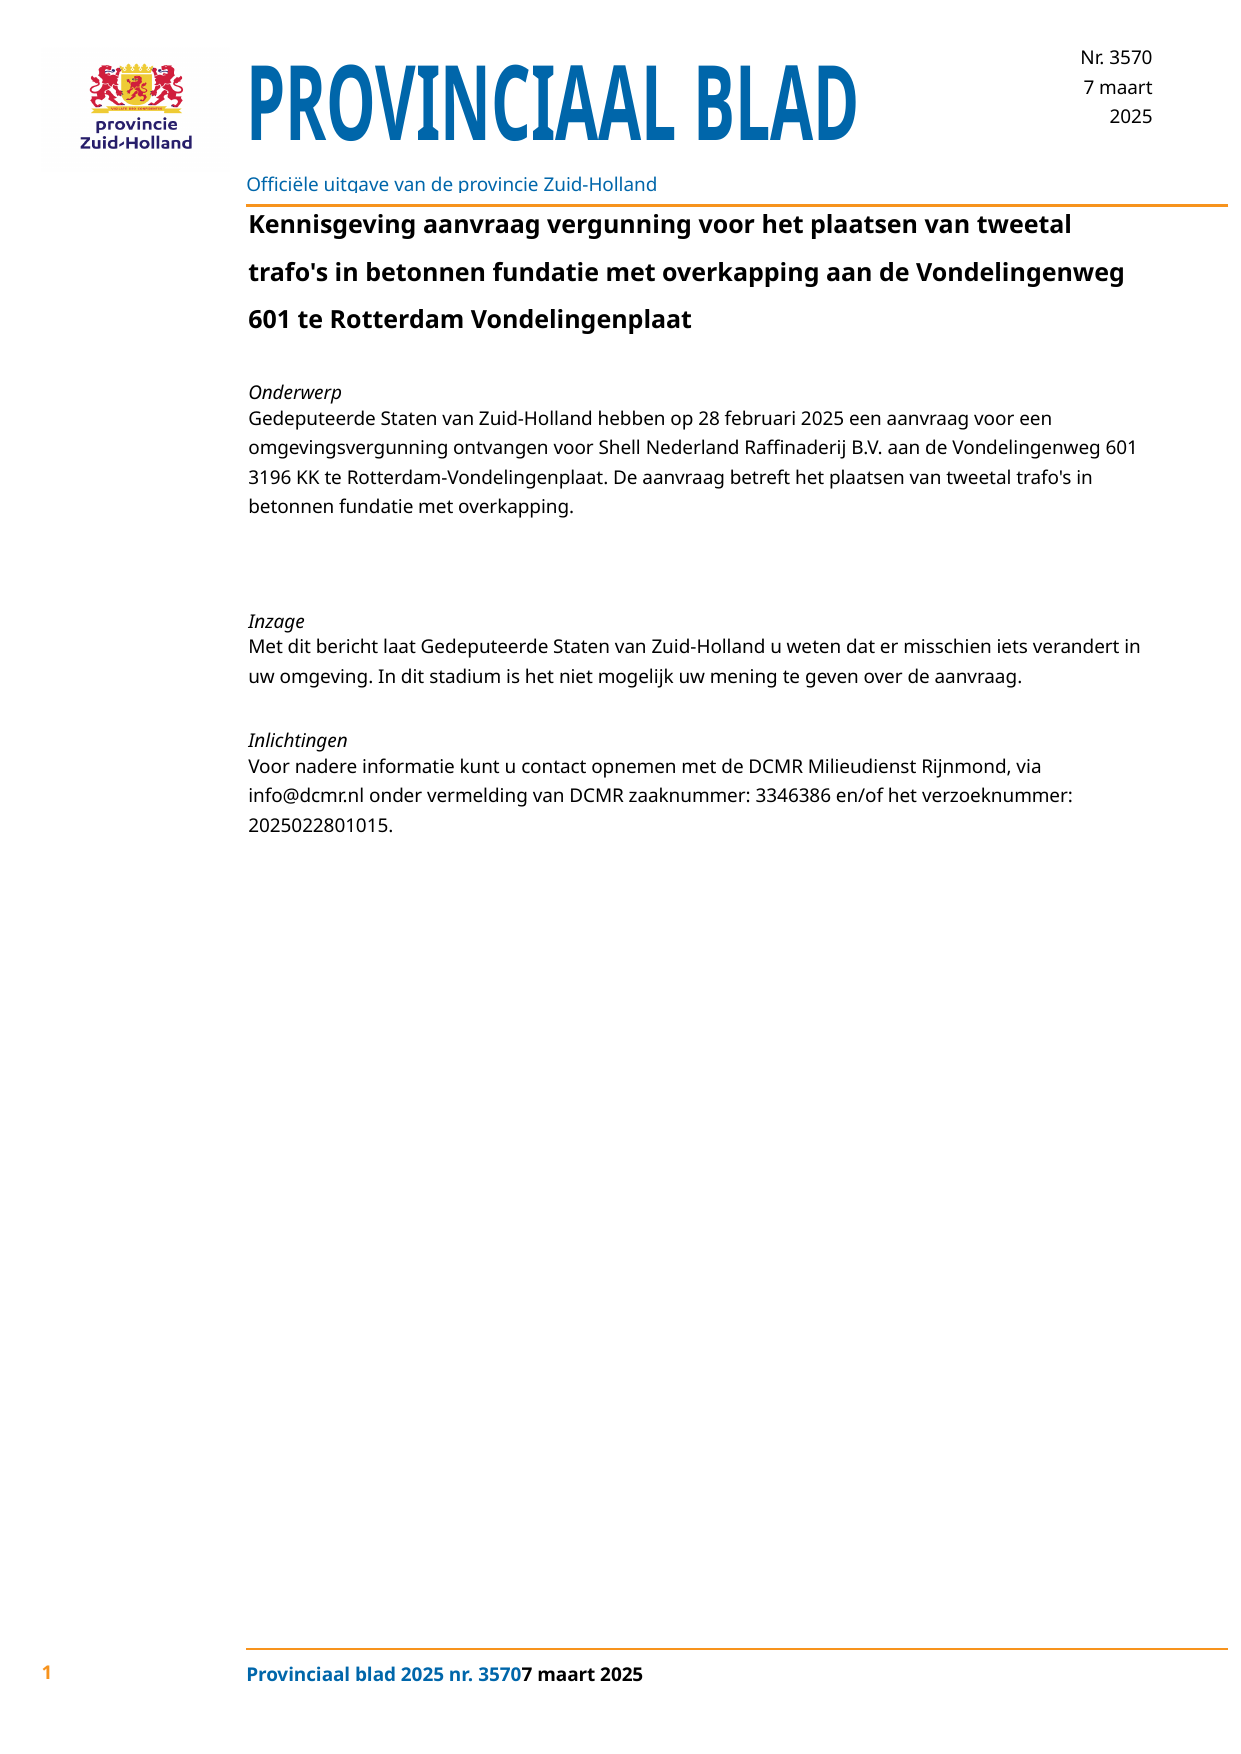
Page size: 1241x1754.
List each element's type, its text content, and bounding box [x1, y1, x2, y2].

text Gedeputeerde Staten van Zuid-Holland hebben op 28 februari 2025 een aanvraag voor een omgevingsvergunning ontvangen voor Shell Nederland Raffinaderij B.V. aan de Vondelingenweg 601 3196 KK te Rotterdam-Vondelingenplaat. De aanvraag betreft het plaatsen van tweetal trafo's in betonnen fundatie met overkapping. [248, 405, 1152, 519]
text Onderwerp [248, 379, 1152, 405]
text Inzage [248, 608, 1152, 634]
text Kennisgeving aanvraag vergunning voor het plaatsen van tweetal trafo's in betonnen fundatie met overkapping aan de Vondelingenweg 601 te Rotterdam Vondelingenplaat [248, 207, 1152, 336]
text Met dit bericht laat Gedeputeerde Staten van Zuid-Holland u weten dat er misschien iets verandert in uw omgeving. In dit stadium is het niet mogelijk uw mening te geven over de aanvraag. [248, 634, 1152, 689]
text Inlichtingen [248, 727, 1152, 753]
text Voor nadere informatie kunt u contact opnemen met de DCMR Milieudienst Rijnmond, via info@dcmr.nl onder vermelding van DCMR zaaknummer: 3346386 en/of het verzoeknummer: 2025022801015. [248, 753, 1152, 838]
picture [41, 47, 231, 172]
